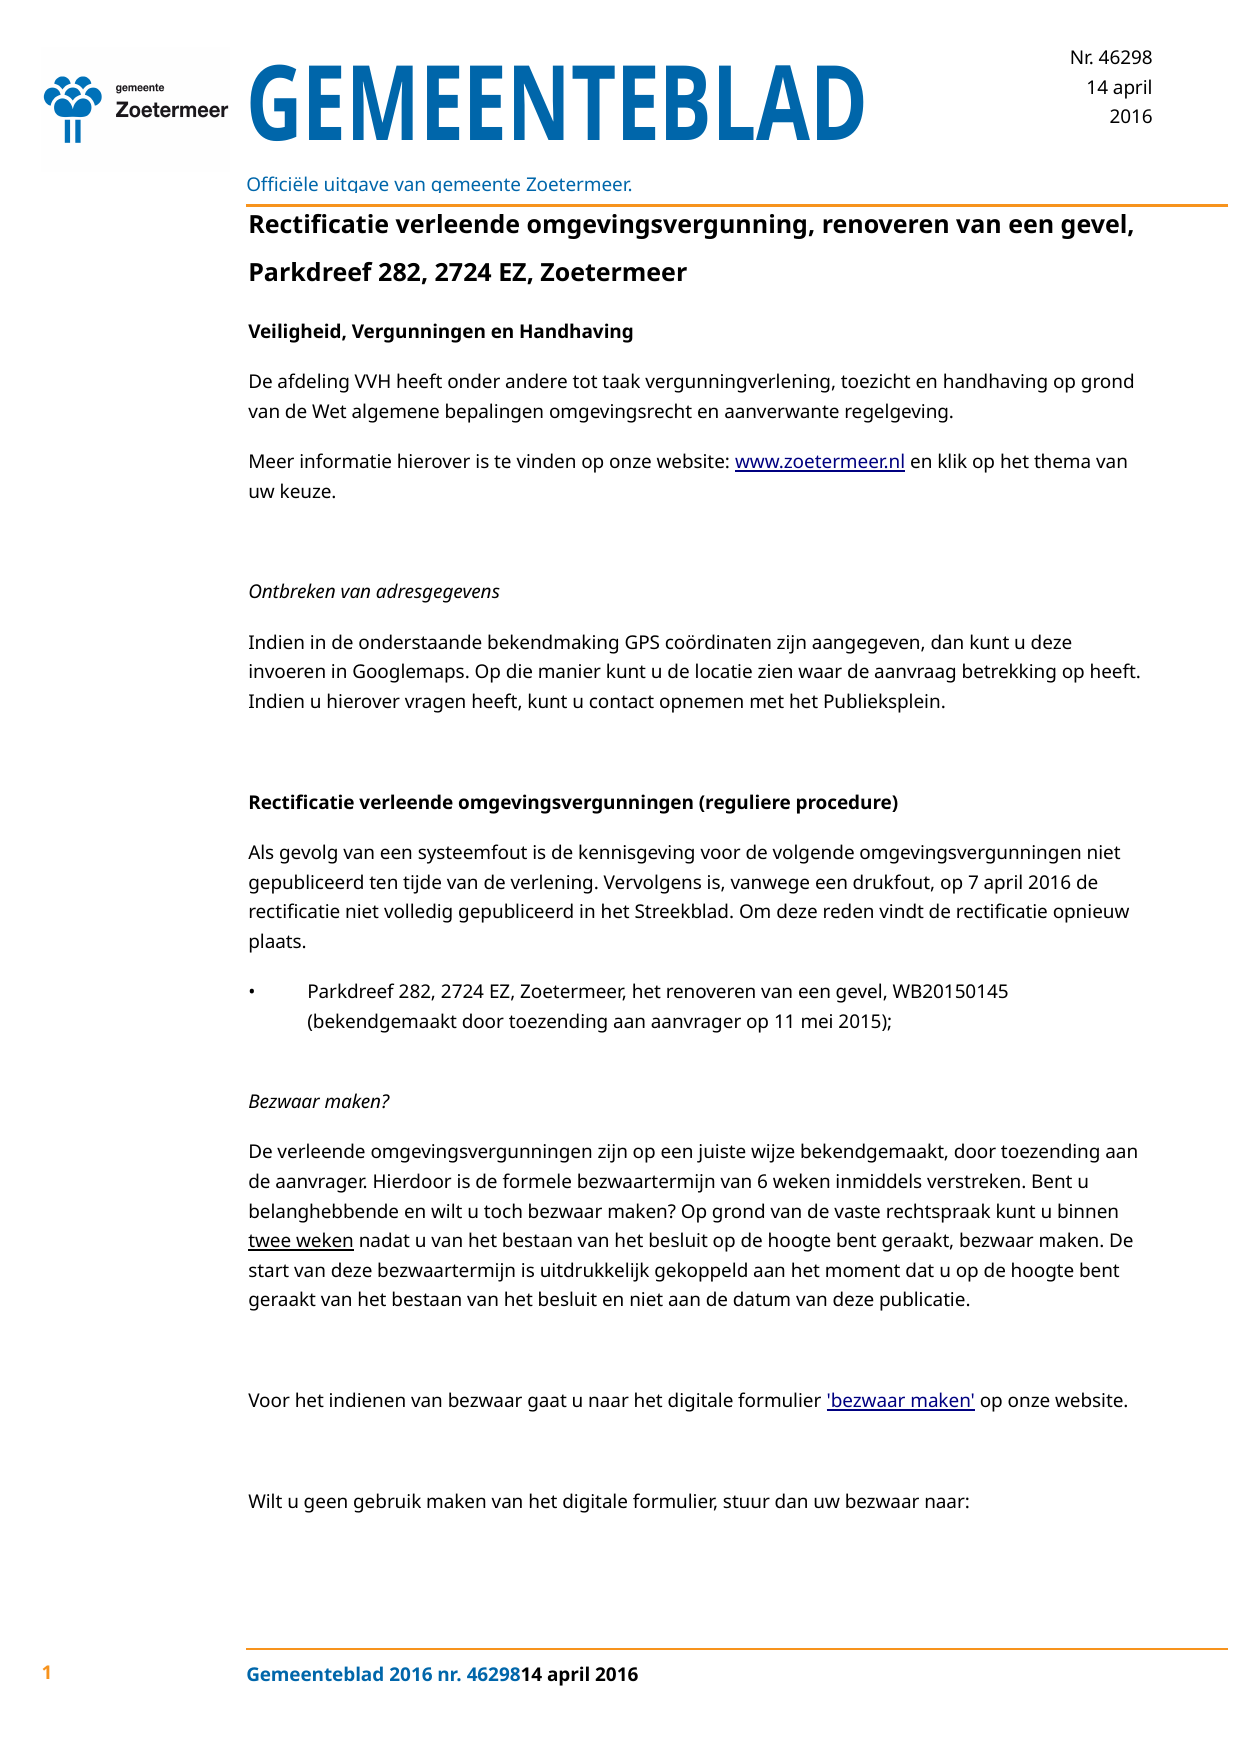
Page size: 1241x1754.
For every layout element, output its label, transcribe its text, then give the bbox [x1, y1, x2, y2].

text Indien in de onderstaande bekendmaking GPS coördinaten zijn aangegeven, dan kunt u deze invoeren in Googlemaps. Op die manier kunt u de locatie zien waar de aanvraag betrekking op heeft. Indien u hierover vragen heeft, kunt u contact opnemen met het Publieksplein. [248, 629, 1152, 714]
text Voor het indienen van bezwaar gaat u naar het digitale formulier 'bezwaar maken' op onze website. [248, 1387, 1152, 1413]
text Bezwaar maken? [248, 1088, 1152, 1114]
text Meer informatie hierover is te vinden op onze website: www.zoetermeer.nl en klik op het thema van uw keuze. [248, 448, 1152, 504]
text Ontbreken van adresgegevens [248, 579, 1152, 604]
text Rectificatie verleende omgevingsvergunning, renoveren van een gevel, Parkdreef 282, 2724 EZ, Zoetermeer [248, 207, 1152, 288]
text Veiligheid, Vergunningen en Handhaving [248, 318, 1152, 344]
text Als gevolg van een systeemfout is de kennisgeving voor de volgende omgevingsvergunningen niet gepubliceerd ten tijde van de verlening. Vervolgens is, vanwege een drukfout, op 7 april 2016 de rectificatie niet volledig gepubliceerd in het Streekblad. Om deze reden vindt de rectificatie opnieuw plaats. [248, 839, 1152, 954]
text Rectificatie verleende omgevingsvergunningen (reguliere procedure) [248, 789, 1152, 815]
text De afdeling VVH heeft onder andere tot taak vergunningverlening, toezicht en handhaving op grond van de Wet algemene bepalingen omgevingsrecht en aanverwante regelgeving. [248, 368, 1152, 424]
text De verleende omgevingsvergunningen zijn op een juiste wijze bekendgemaakt, door toezending aan de aanvrager. Hierdoor is de formele bezwaartermijn van 6 weken inmiddels verstreken. Bent u belanghebbende en wilt u toch bezwaar maken? Op grond van de vaste rechtspraak kunt u binnen twee weken nadat u van het bestaan van het besluit op de hoogte bent geraakt, bezwaar maken. De start van deze bezwaartermijn is uitdrukkelijk gekoppeld aan het moment dat u op de hoogte bent geraakt van het bestaan van het besluit en niet aan de datum van deze publicatie. [248, 1139, 1152, 1312]
list Parkdreef 282, 2724 EZ, Zoetermeer, het renoveren van een gevel, WB20150145 (bekendgemaakt door toezending aan aanvrager op 11 mei 2015); [248, 979, 1152, 1034]
text Wilt u geen gebruik maken van het digitale formulier, stuur dan uw bezwaar naar: [248, 1488, 1152, 1514]
picture [41, 47, 231, 172]
